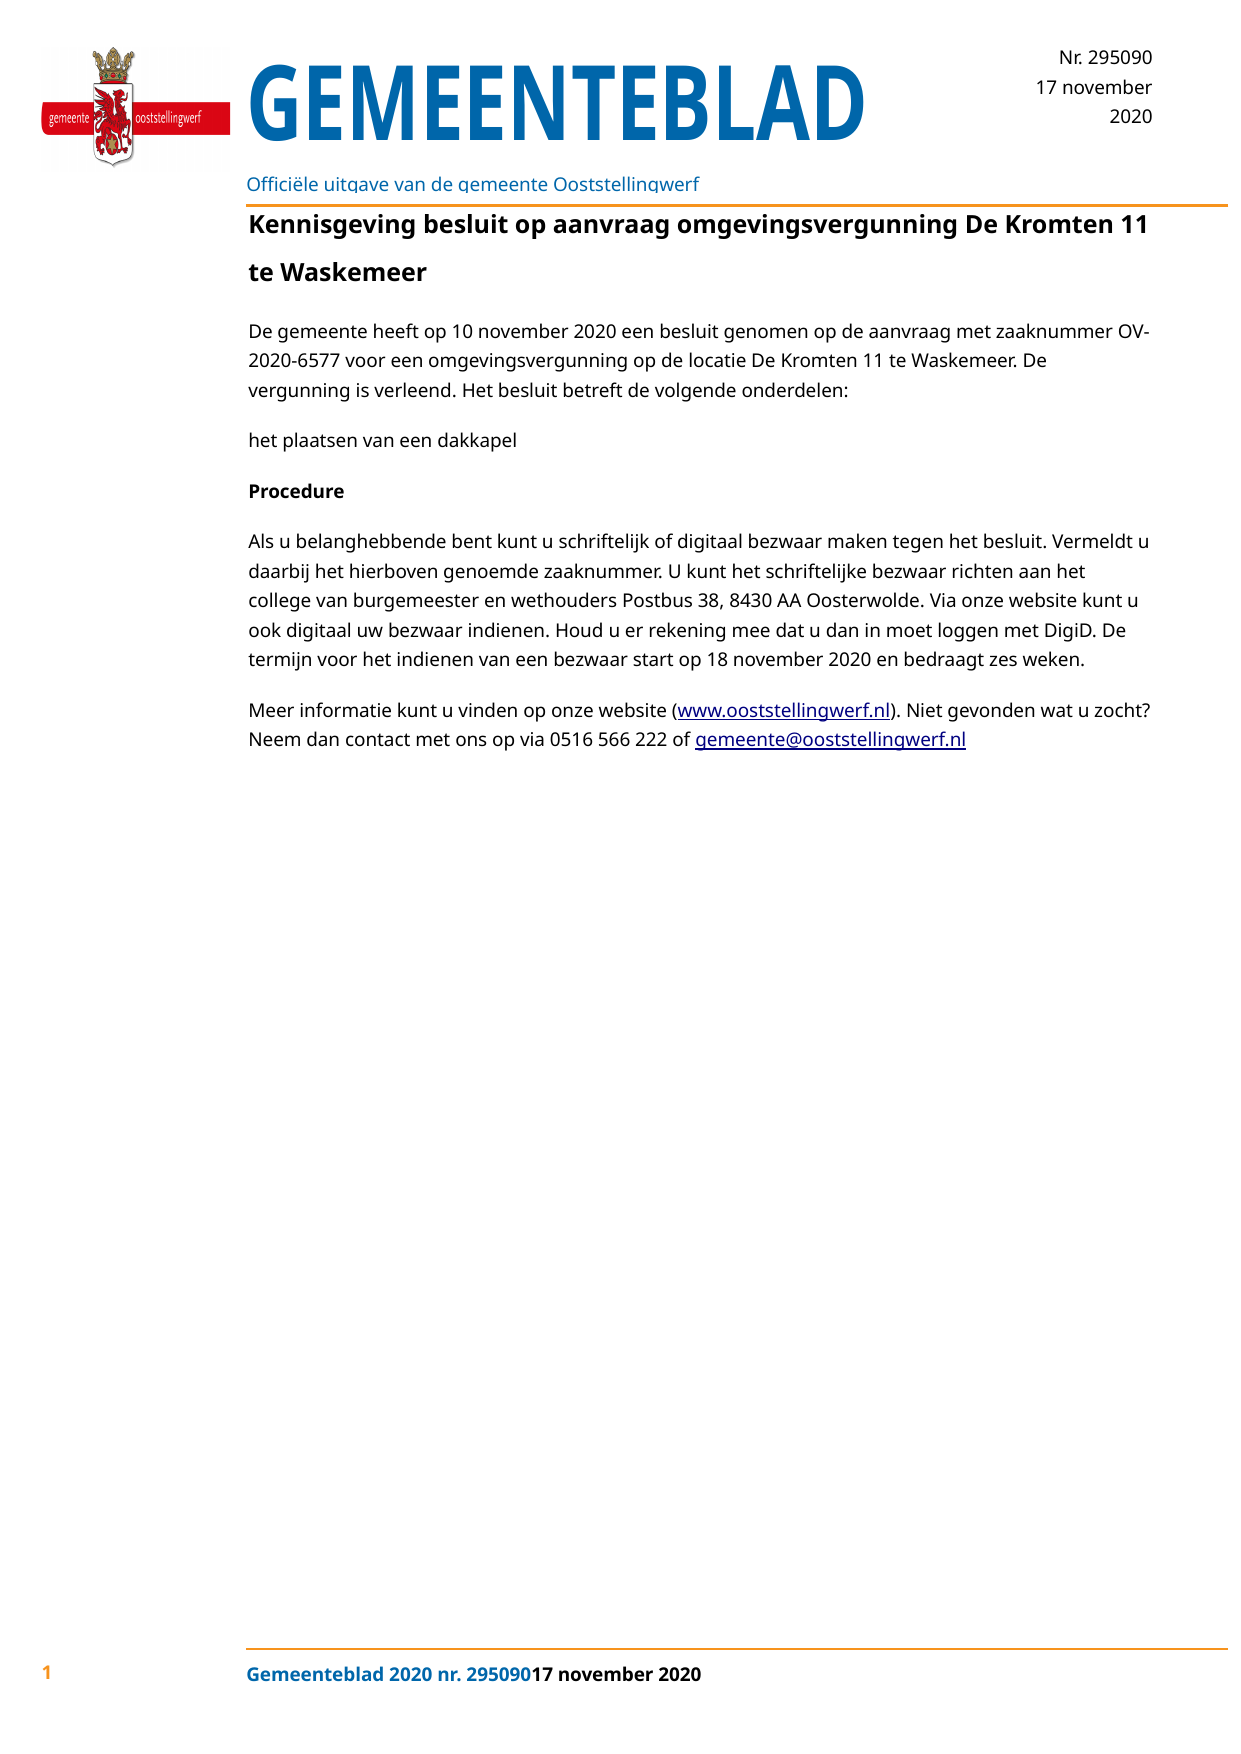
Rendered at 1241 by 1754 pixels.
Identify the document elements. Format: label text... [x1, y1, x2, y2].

text het plaatsen van een dakkapel [248, 427, 1152, 453]
text Procedure [248, 478, 1152, 504]
text Kennisgeving besluit op aanvraag omgevingsvergunning De Kromten 11 te Waskemeer [248, 207, 1152, 288]
picture [41, 47, 231, 172]
text Meer informatie kunt u vinden op onze website (www.ooststellingwerf.nl). Niet gevonden wat u zocht? Neem dan contact met ons op via 0516 566 222 of gemeente@ooststellingwerf.nl [248, 697, 1152, 752]
text De gemeente heeft op 10 november 2020 een besluit genomen op de aanvraag met zaaknummer OV-2020-6577 voor een omgevingsvergunning op de locatie De Kromten 11 te Waskemeer. De vergunning is verleend. Het besluit betreft de volgende onderdelen: [248, 318, 1152, 403]
text Als u belanghebbende bent kunt u schriftelijk of digitaal bezwaar maken tegen het besluit. Vermeldt u daarbij het hierboven genoemde zaaknummer. U kunt het schriftelijke bezwaar richten aan het college van burgemeester en wethouders Postbus 38, 8430 AA Oosterwolde. Via onze website kunt u ook digitaal uw bezwaar indienen. Houd u er rekening mee dat u dan in moet loggen met DigiD. De termijn voor het indienen van een bezwaar start op 18 november 2020 en bedraagt zes weken. [248, 528, 1152, 672]
